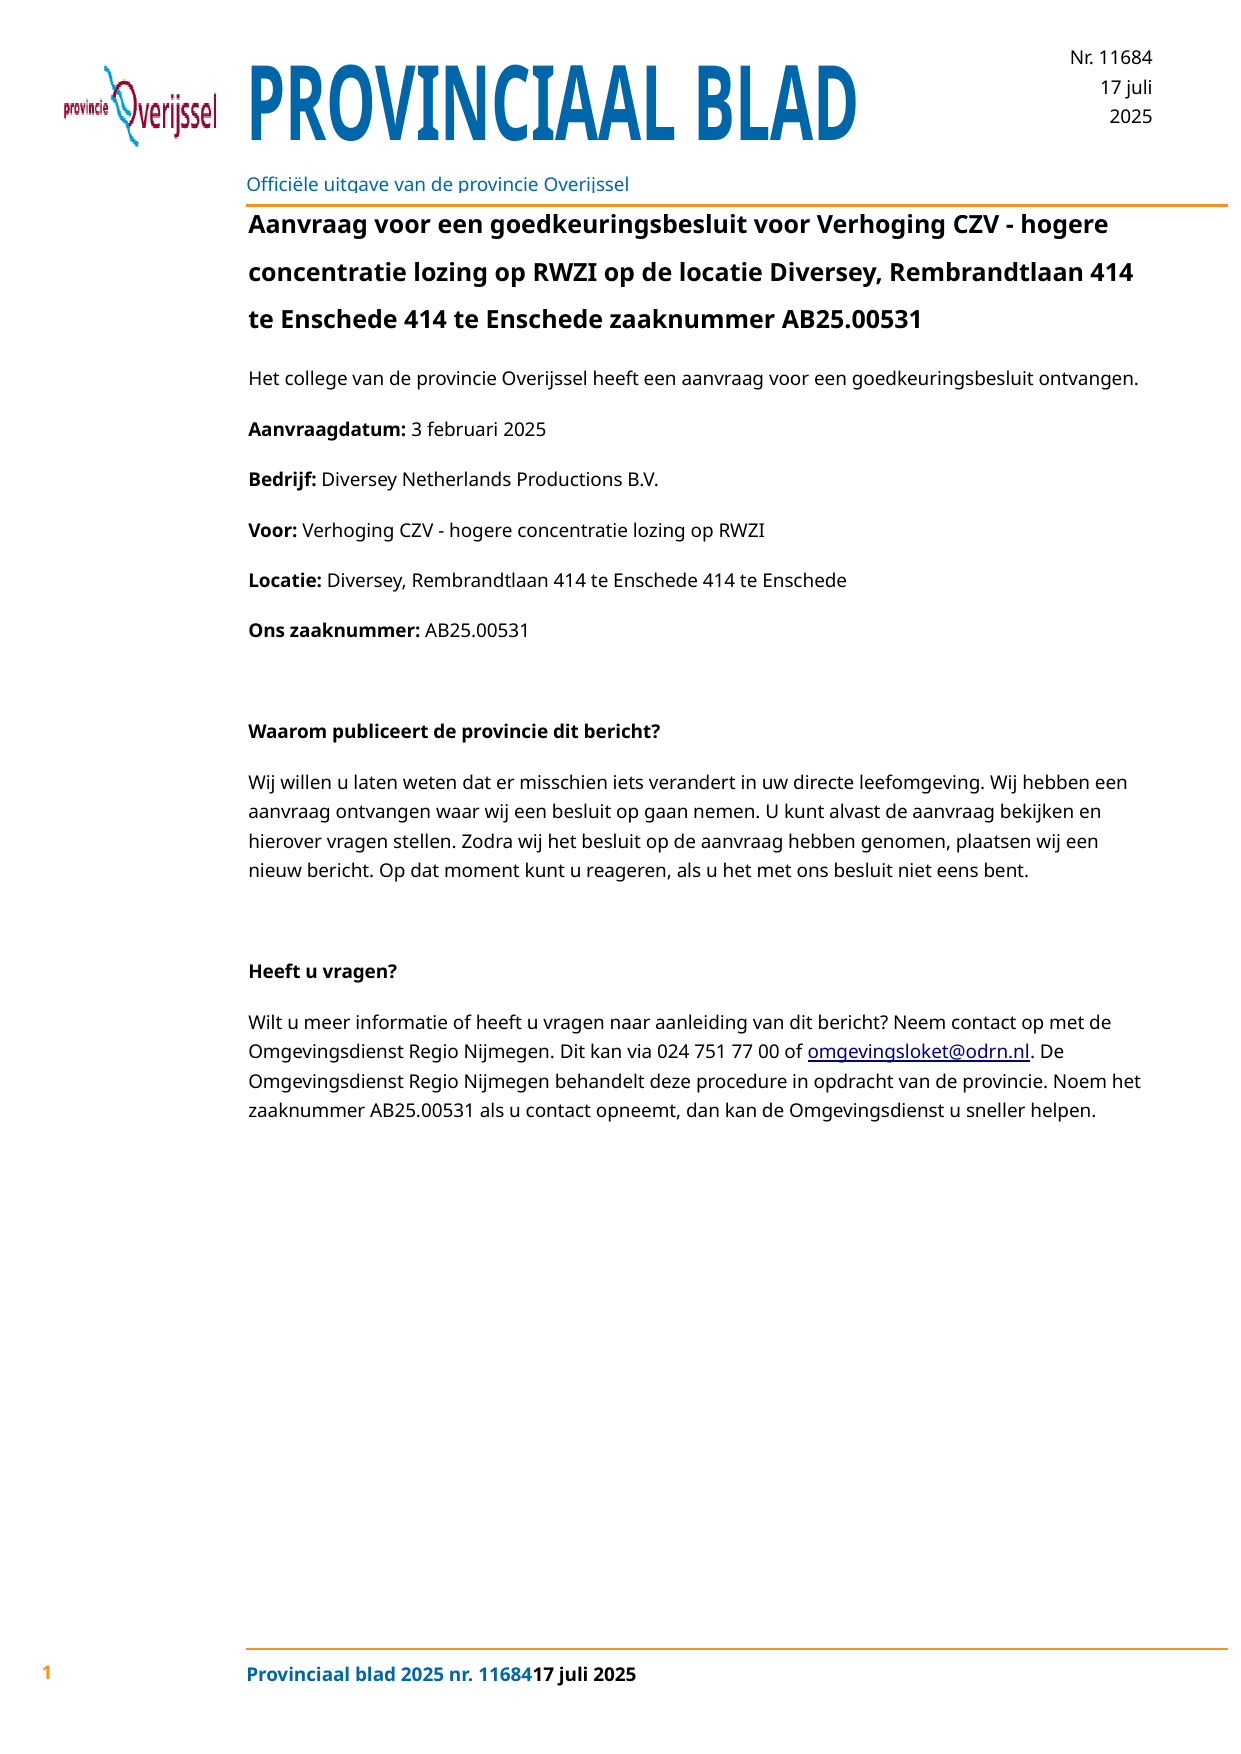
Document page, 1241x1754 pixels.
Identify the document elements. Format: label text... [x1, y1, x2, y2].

text Waarom publiceert de provincie dit bericht? [248, 718, 1152, 744]
text Locatie: Diversey, Rembrandtlaan 414 te Enschede 414 te Enschede [248, 567, 1152, 593]
text Voor: Verhoging CZV - hogere concentratie lozing op RWZI [248, 517, 1152, 542]
picture [41, 47, 231, 172]
text Bedrijf: Diversey Netherlands Productions B.V. [248, 466, 1152, 492]
text Ons zaaknummer: AB25.00531 [248, 618, 1152, 643]
text Wij willen u laten weten dat er misschien iets verandert in uw directe leefomgeving. Wij hebben een aanvraag ontvangen waar wij een besluit op gaan nemen. U kunt alvast de aanvraag bekijken en hierover vragen stellen. Zodra wij het besluit op de aanvraag hebben genomen, plaatsen wij een nieuw bericht. Op dat moment kunt u reageren, als u het met ons besluit niet eens bent. [248, 769, 1152, 883]
text Het college van de provincie Overijssel heeft een aanvraag voor een goedkeuringsbesluit ontvangen. [248, 366, 1152, 391]
text Heeft u vragen? [248, 958, 1152, 984]
text Aanvraag voor een goedkeuringsbesluit voor Verhoging CZV - hogere concentratie lozing op RWZI op de locatie Diversey, Rembrandtlaan 414 te Enschede 414 te Enschede zaaknummer AB25.00531 [248, 207, 1152, 336]
text Wilt u meer informatie of heeft u vragen naar aanleiding van dit bericht? Neem contact op met de Omgevingsdienst Regio Nijmegen. Dit kan via 024 751 77 00 of omgevingsloket@odrn.nl. De Omgevingsdienst Regio Nijmegen behandelt deze procedure in opdracht van de provincie. Noem het zaaknummer AB25.00531 als u contact opneemt, dan kan de Omgevingsdienst u sneller helpen. [248, 1009, 1152, 1123]
text Aanvraagdatum: 3 februari 2025 [248, 416, 1152, 442]
